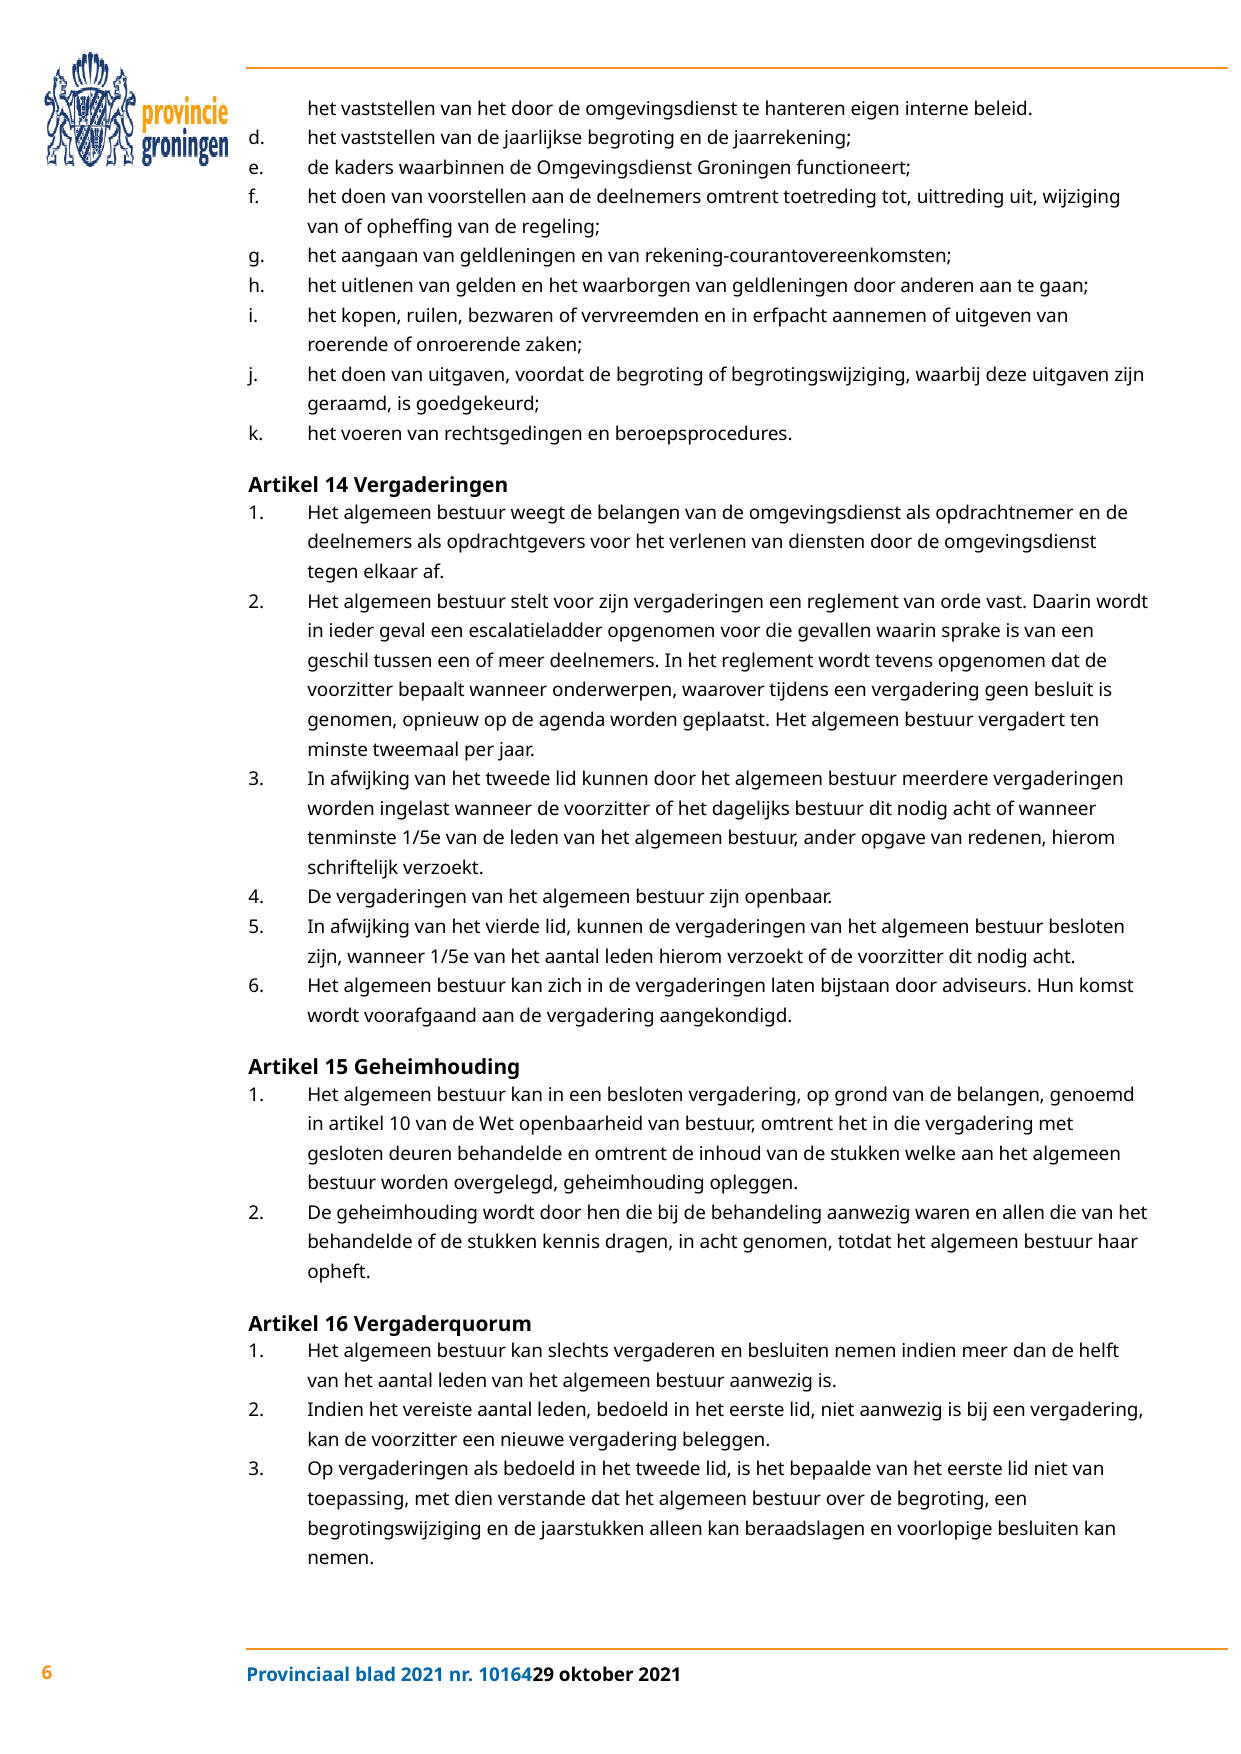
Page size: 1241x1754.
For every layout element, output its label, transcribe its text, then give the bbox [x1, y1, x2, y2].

list Het algemeen bestuur kan zich in de vergaderingen laten bijstaan door adviseurs. Hun komst wordt voorafgaand aan de vergadering aangekondigd. [248, 972, 1152, 1028]
list het uitlenen van gelden en het waarborgen van geldleningen door anderen aan te gaan; [248, 272, 1152, 298]
text Artikel 16 Vergaderquorum [248, 1309, 1152, 1337]
text Artikel 14 Vergaderingen [248, 471, 1152, 499]
list het kopen, ruilen, bezwaren of vervreemden en in erfpacht aannemen of uitgeven van roerende of onroerende zaken; [248, 302, 1152, 357]
list Op vergaderingen als bedoeld in het tweede lid, is het bepaalde van het eerste lid niet van toepassing, met dien verstande dat het algemeen bestuur over de begroting, een begrotingswijziging en de jaarstukken alleen kan beraadslagen en voorlopige besluiten kan nemen. [248, 1456, 1152, 1570]
text Artikel 15 Geheimhouding [248, 1052, 1152, 1081]
list het aangaan van geldleningen en van rekening-courantovereenkomsten; [248, 243, 1152, 268]
list Het algemeen bestuur kan slechts vergaderen en besluiten nemen indien meer dan de helft van het aantal leden van het algemeen bestuur aanwezig is. [248, 1337, 1152, 1392]
list Het algemeen bestuur kan in een besloten vergadering, op grond van de belangen, genoemd in artikel 10 van de Wet openbaarheid van bestuur, omtrent het in die vergadering met gesloten deuren behandelde en omtrent de inhoud van de stukken welke aan het algemeen bestuur worden overgelegd, geheimhouding opleggen. [248, 1081, 1152, 1195]
list Het algemeen bestuur stelt voor zijn vergaderingen een reglement van orde vast. Daarin wordt in ieder geval een escalatieladder opgenomen voor die gevallen waarin sprake is van een geschil tussen een of meer deelnemers. In het reglement wordt tevens opgenomen dat de voorzitter bepaalt wanneer onderwerpen, waarover tijdens een vergadering geen besluit is genomen, opnieuw op de agenda worden geplaatst. Het algemeen bestuur vergadert ten minste tweemaal per jaar. [248, 588, 1152, 761]
list In afwijking van het tweede lid kunnen door het algemeen bestuur meerdere vergaderingen worden ingelast wanneer de voorzitter of het dagelijks bestuur dit nodig acht of wanneer tenminste 1/5e van de leden van het algemeen bestuur, ander opgave van redenen, hierom schriftelijk verzoekt. [248, 765, 1152, 880]
list Indien het vereiste aantal leden, bedoeld in het eerste lid, niet aanwezig is bij een vergadering, kan de voorzitter een nieuwe vergadering beleggen. [248, 1396, 1152, 1452]
picture [41, 47, 231, 172]
list het vaststellen van de jaarlijkse begroting en de jaarrekening; [248, 124, 1152, 150]
list het doen van voorstellen aan de deelnemers omtrent toetreding tot, uittreding uit, wijziging van of opheffing van de regeling; [248, 183, 1152, 239]
list het doen van uitgaven, voordat de begroting of begrotingswijziging, waarbij deze uitgaven zijn geraamd, is goedgekeurd; [248, 361, 1152, 416]
list In afwijking van het vierde lid, kunnen de vergaderingen van het algemeen bestuur besloten zijn, wanneer 1/5e van het aantal leden hierom verzoekt of de voorzitter dit nodig acht. [248, 913, 1152, 968]
list het voeren van rechtsgedingen en beroepsprocedures. [248, 420, 1152, 446]
list De geheimhouding wordt door hen die bij de behandeling aanwezig waren en allen die van het behandelde of de stukken kennis dragen, in acht genomen, totdat het algemeen bestuur haar opheft. [248, 1199, 1152, 1284]
list De vergaderingen van het algemeen bestuur zijn openbaar. [248, 884, 1152, 909]
list het vaststellen van het door de omgevingsdienst te hanteren eigen interne beleid. [248, 95, 1152, 121]
list de kaders waarbinnen de Omgevingsdienst Groningen functioneert; [248, 154, 1152, 180]
list Het algemeen bestuur weegt de belangen van de omgevingsdienst als opdrachtnemer en de deelnemers als opdrachtgevers voor het verlenen van diensten door de omgevingsdienst tegen elkaar af. [248, 499, 1152, 584]
